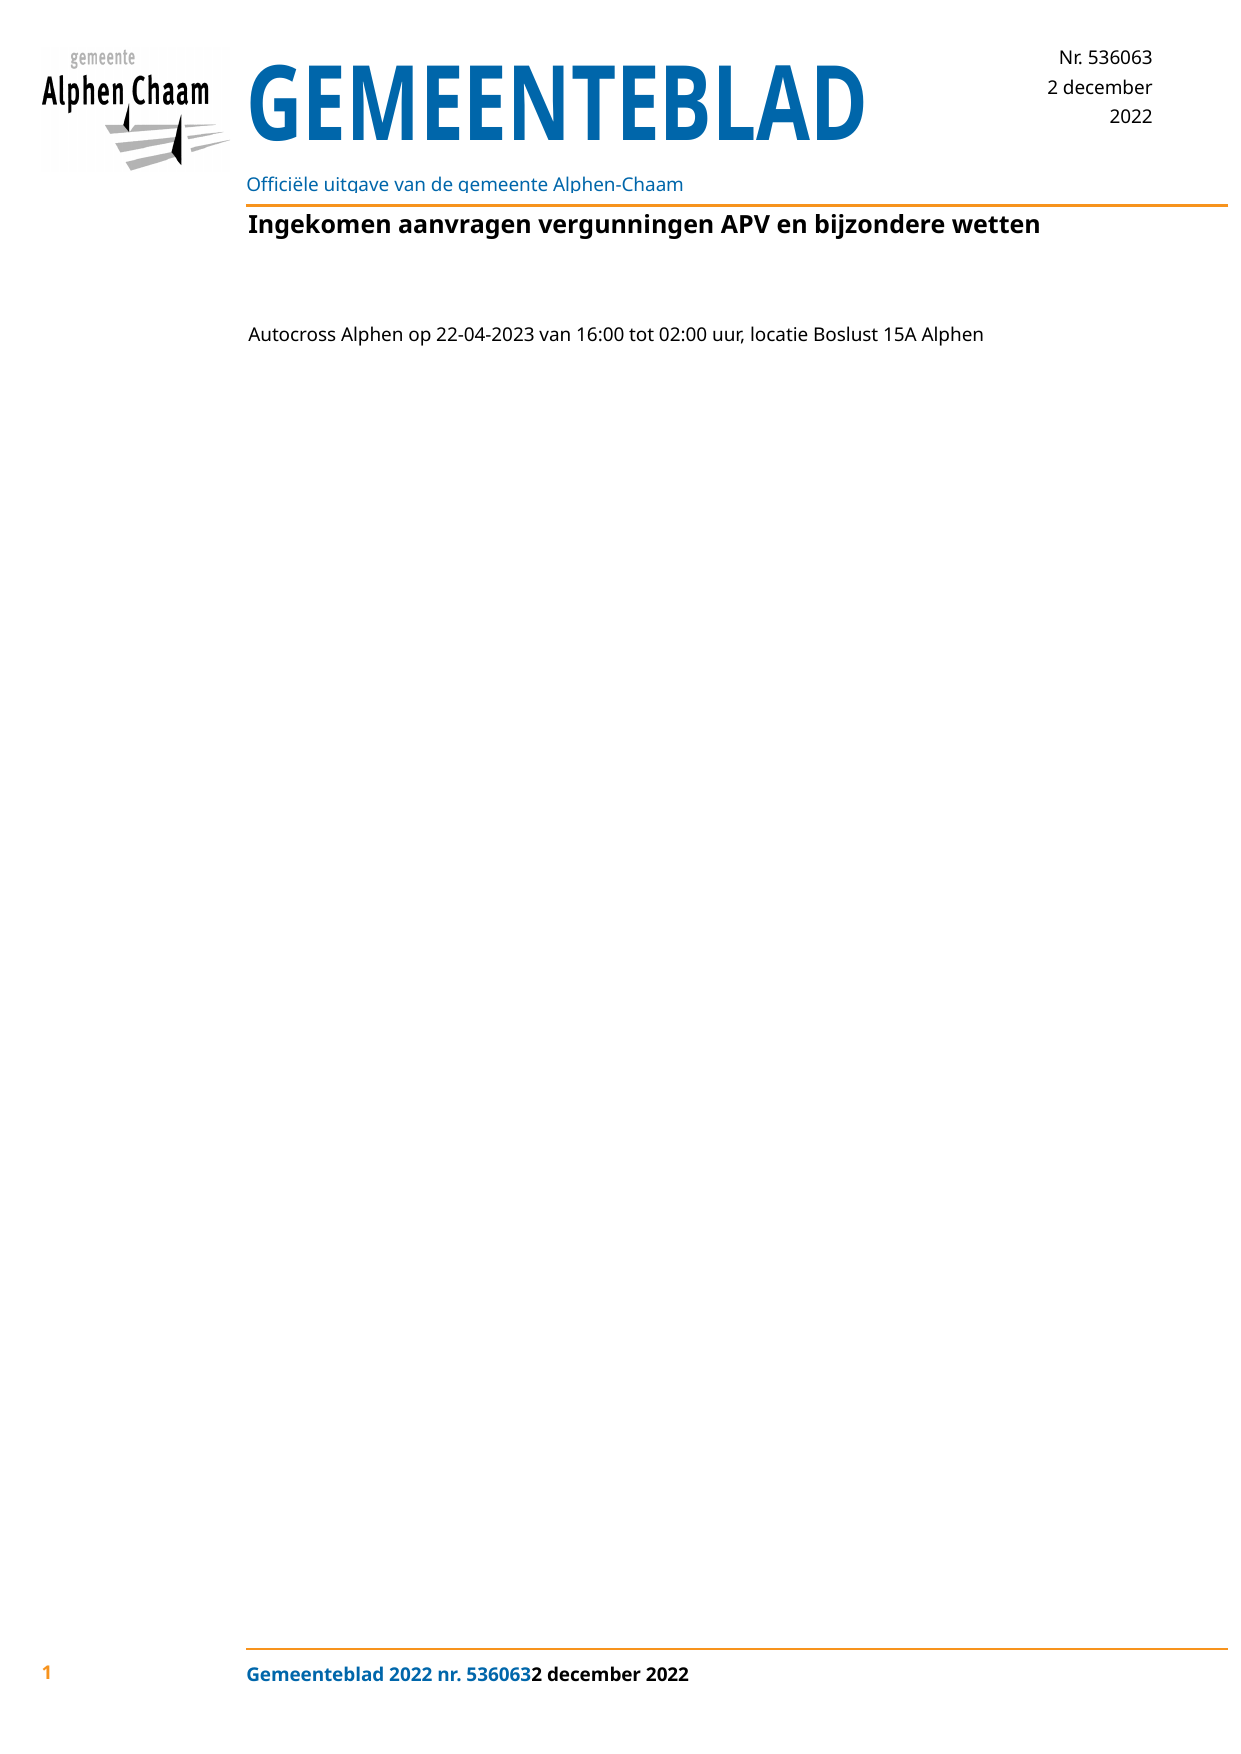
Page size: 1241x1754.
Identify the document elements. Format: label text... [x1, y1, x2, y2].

text Autocross Alphen op 22-04-2023 van 16:00 tot 02:00 uur, locatie Boslust 15A Alphen [248, 321, 1152, 346]
picture [41, 47, 231, 172]
text Ingekomen aanvragen vergunningen APV en bijzondere wetten [248, 207, 1152, 241]
